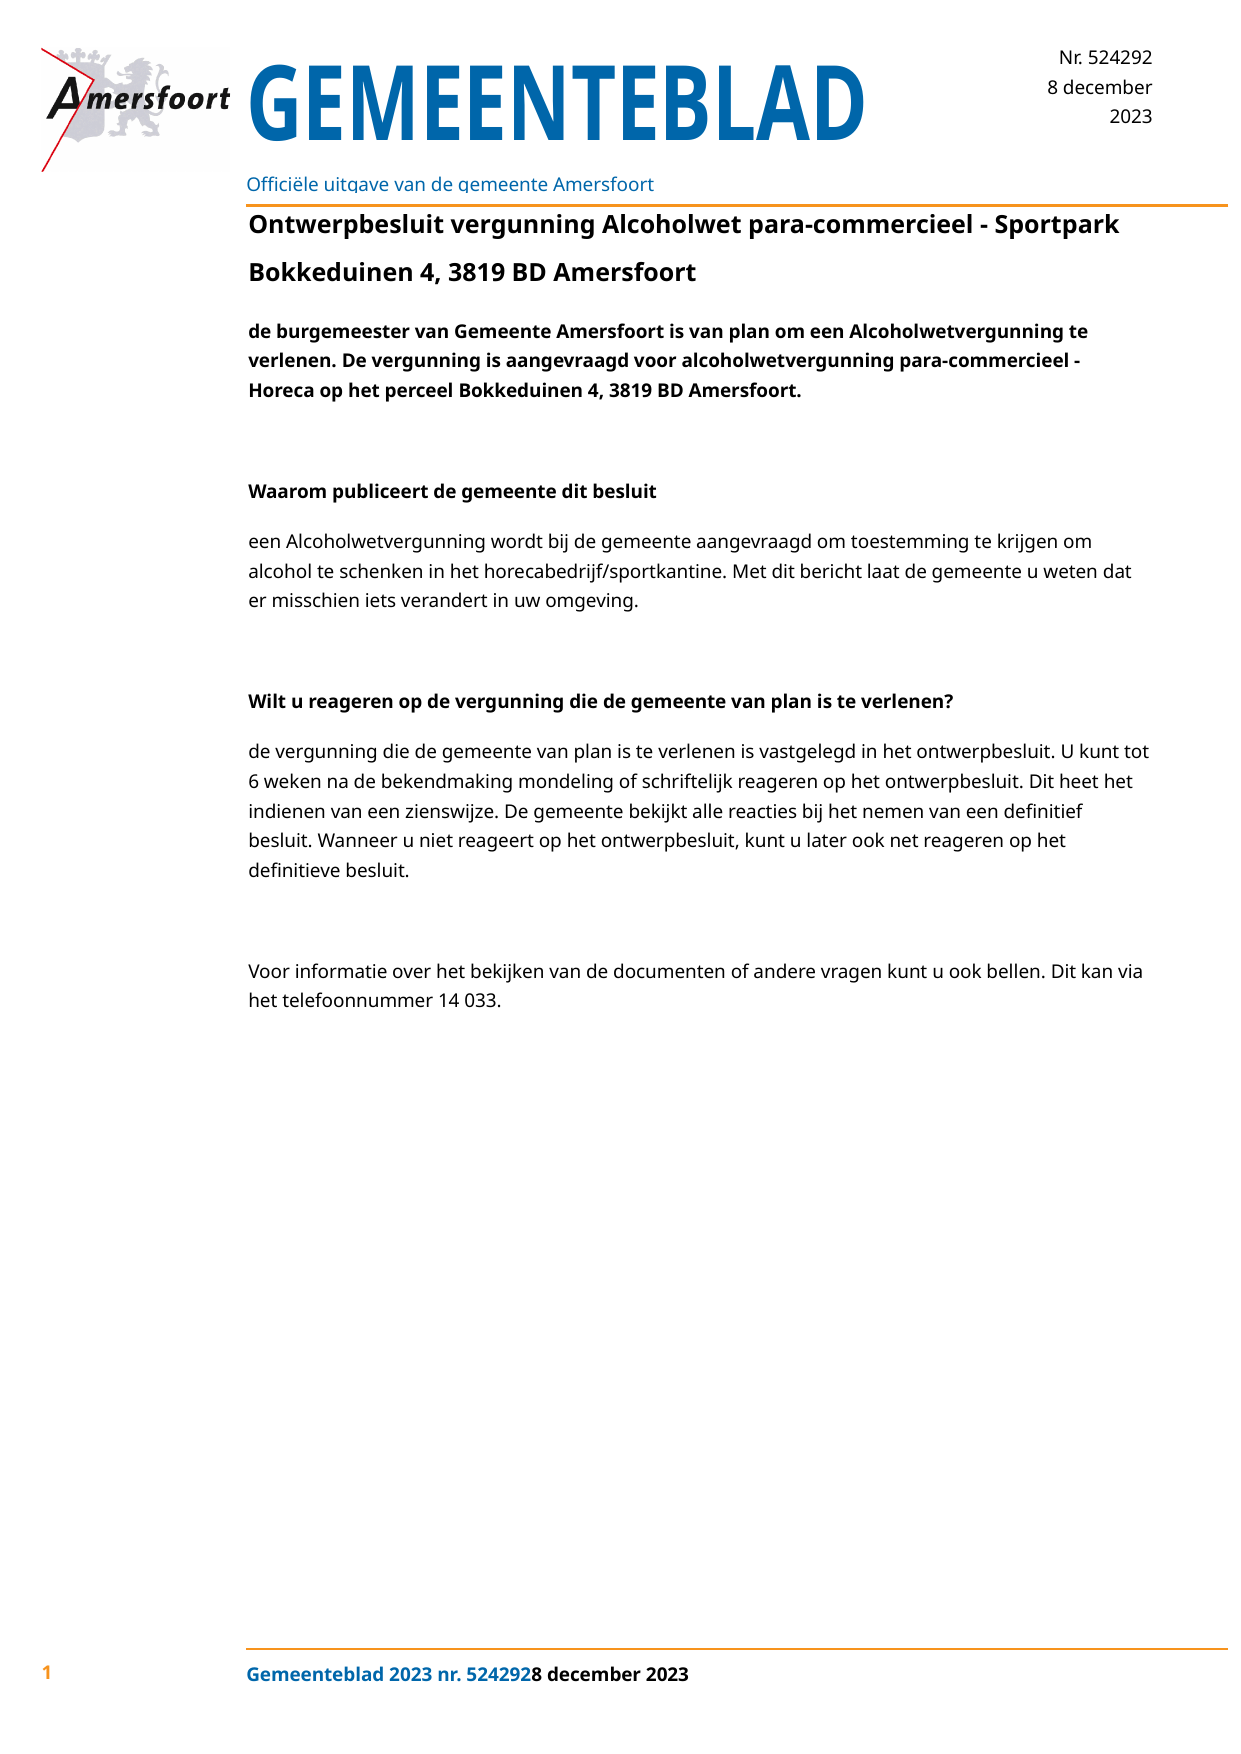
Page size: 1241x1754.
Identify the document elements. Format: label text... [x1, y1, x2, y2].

text Wilt u reageren op de vergunning die de gemeente van plan is te verlenen? [248, 688, 1152, 714]
text Waarom publiceert de gemeente dit besluit [248, 478, 1152, 504]
text een Alcoholwetvergunning wordt bij de gemeente aangevraagd om toestemming te krijgen om alcohol te schenken in het horecabedrijf/sportkantine. Met dit bericht laat de gemeente u weten dat er misschien iets verandert in uw omgeving. [248, 528, 1152, 613]
text de vergunning die de gemeente van plan is te verlenen is vastgelegd in het ontwerpbesluit. U kunt tot 6 weken na de bekendmaking mondeling of schriftelijk reageren op het ontwerpbesluit. Dit heet het indienen van een zienswijze. De gemeente bekijkt alle reacties bij het nemen van een definitief besluit. Wanneer u niet reageert op het ontwerpbesluit, kunt u later ook net reageren op het definitieve besluit. [248, 739, 1152, 883]
picture [41, 47, 231, 172]
text de burgemeester van Gemeente Amersfoort is van plan om een Alcoholwetvergunning te verlenen. De vergunning is aangevraagd voor alcoholwetvergunning para-commercieel - Horeca op het perceel Bokkeduinen 4, 3819 BD Amersfoort. [248, 318, 1152, 403]
text Ontwerpbesluit vergunning Alcoholwet para-commercieel - Sportpark Bokkeduinen 4, 3819 BD Amersfoort [248, 207, 1152, 288]
text Voor informatie over het bekijken van de documenten of andere vragen kunt u ook bellen. Dit kan via het telefoonnummer 14 033. [248, 958, 1152, 1013]
